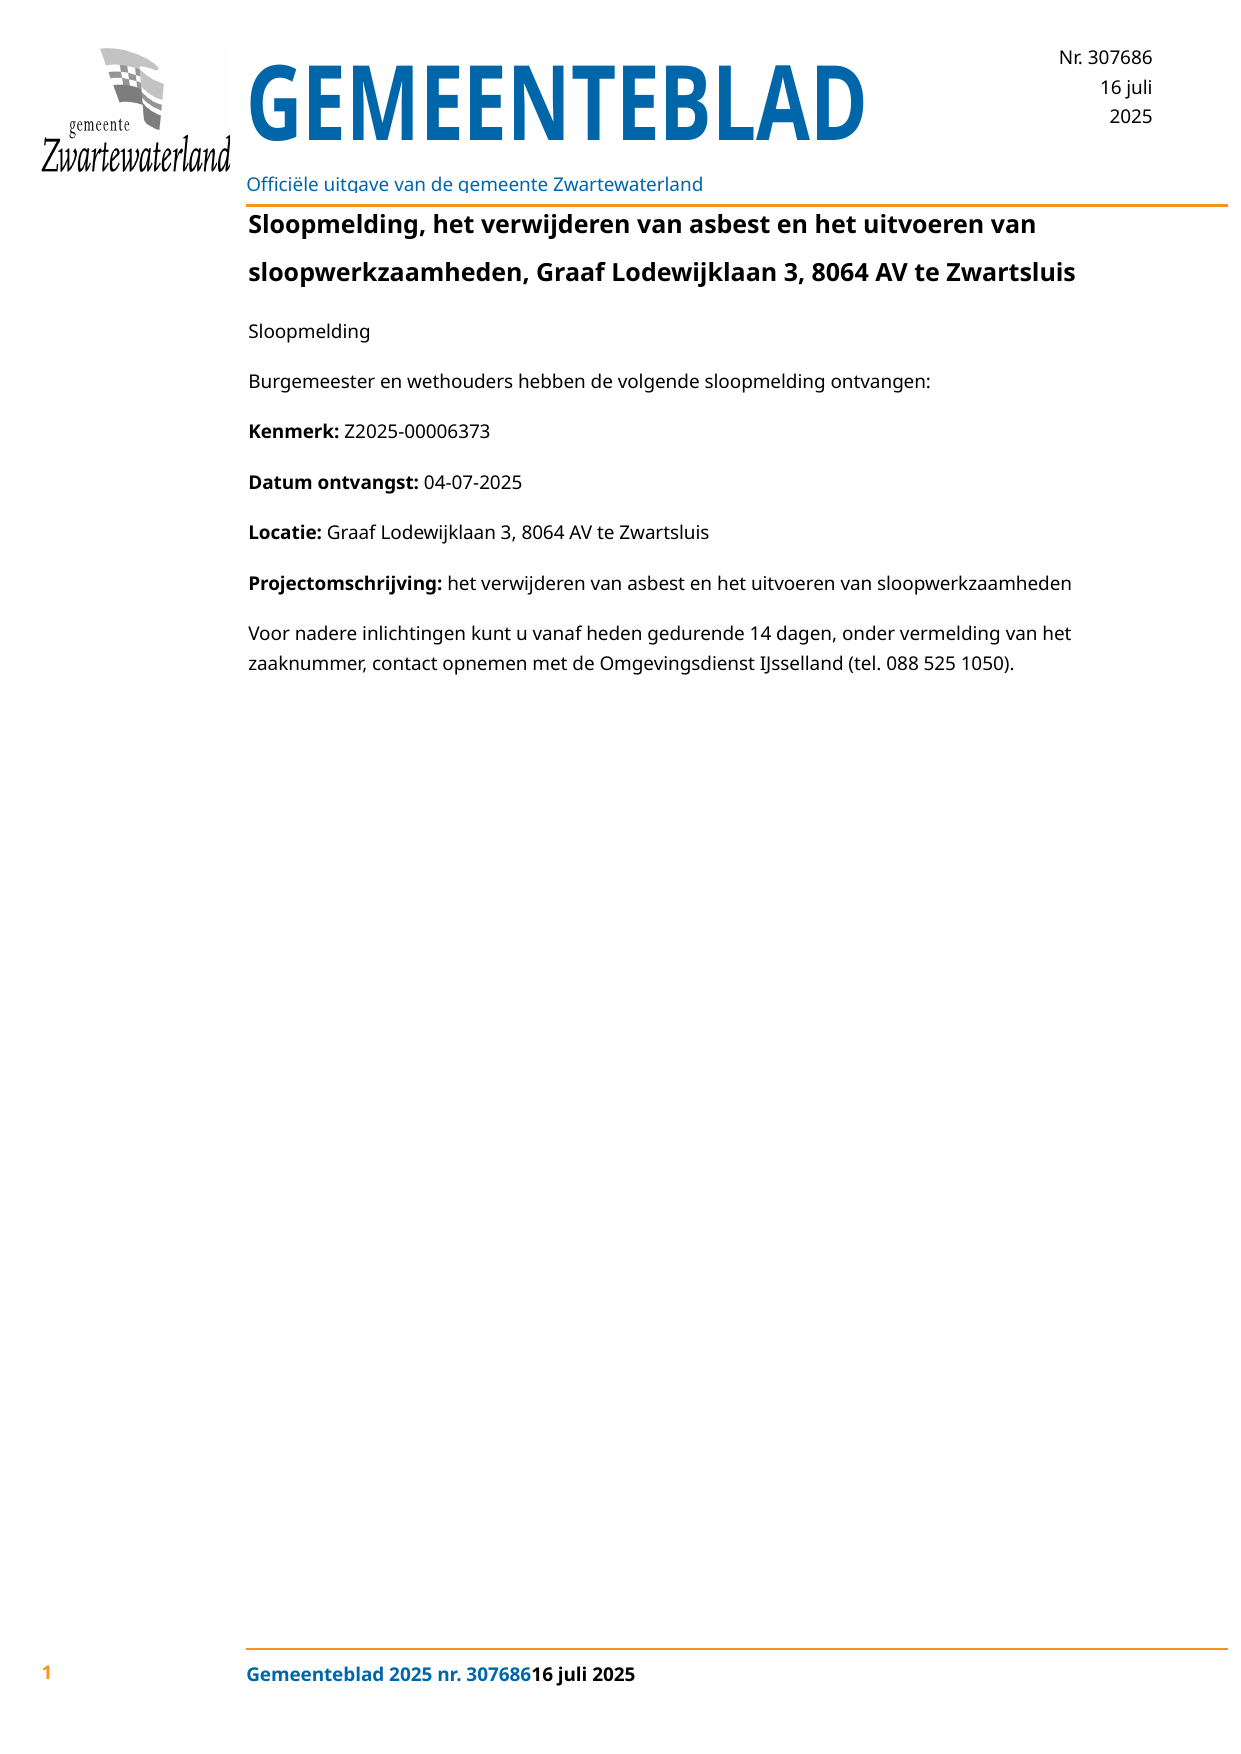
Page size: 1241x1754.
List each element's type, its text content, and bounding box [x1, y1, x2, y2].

text Sloopmelding, het verwijderen van asbest en het uitvoeren van sloopwerkzaamheden, Graaf Lodewijklaan 3, 8064 AV te Zwartsluis [248, 207, 1152, 288]
text Locatie: Graaf Lodewijklaan 3, 8064 AV te Zwartsluis [248, 519, 1152, 545]
text Sloopmelding [248, 318, 1152, 344]
text Datum ontvangst: 04-07-2025 [248, 469, 1152, 495]
text Voor nadere inlichtingen kunt u vanaf heden gedurende 14 dagen, onder vermelding van het zaaknummer, contact opnemen met de Omgevingsdienst IJsselland (tel. 088 525 1050). [248, 620, 1152, 676]
text Projectomschrijving: het verwijderen van asbest en het uitvoeren van sloopwerkzaamheden [248, 570, 1152, 596]
picture [41, 47, 231, 172]
text Burgemeester en wethouders hebben de volgende sloopmelding ontvangen: [248, 368, 1152, 394]
text Kenmerk: Z2025-00006373 [248, 419, 1152, 444]
